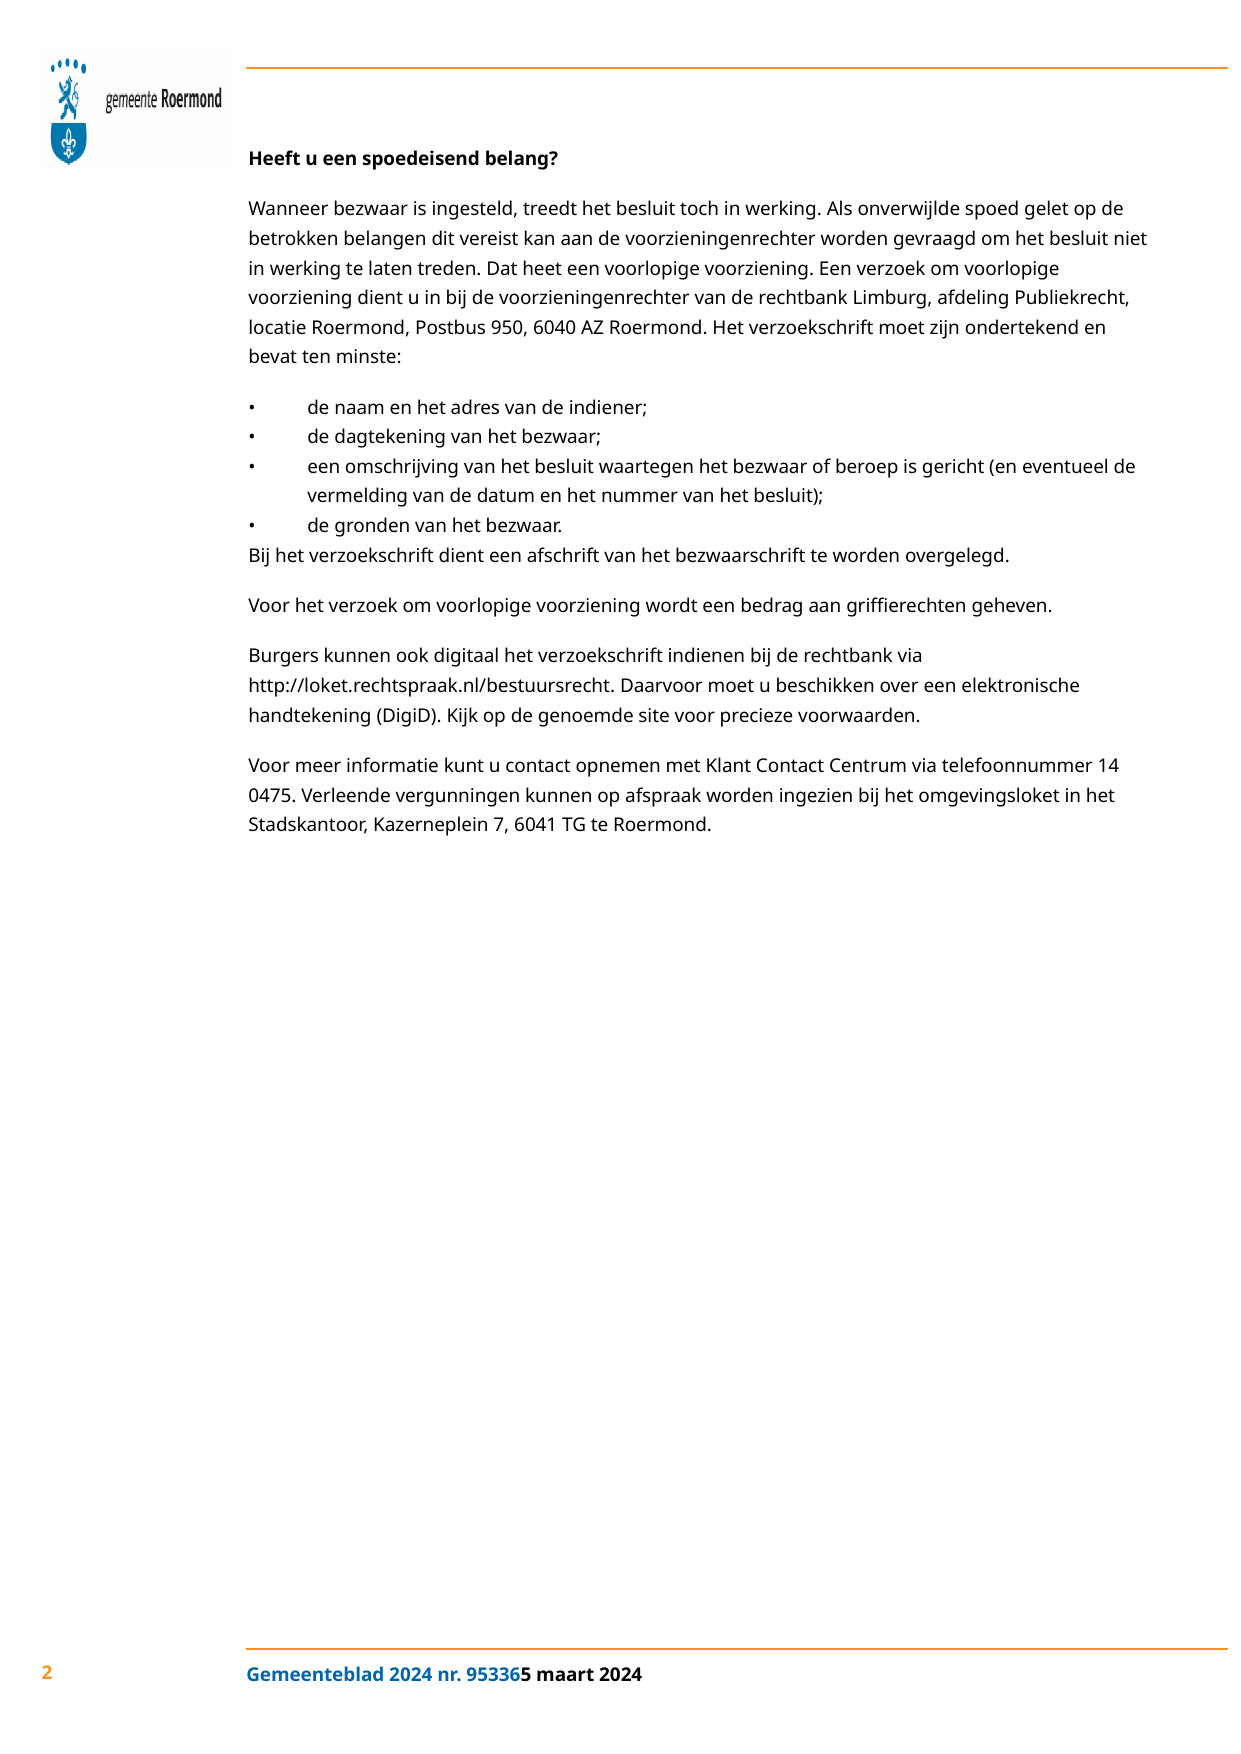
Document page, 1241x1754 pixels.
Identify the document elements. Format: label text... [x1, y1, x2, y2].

picture [41, 47, 231, 172]
text Burgers kunnen ook digitaal het verzoekschrift indienen bij de rechtbank via http://loket.rechtspraak.nl/bestuursrecht. Daarvoor moet u beschikken over een elektronische handtekening (DigiD). Kijk op de genoemde site voor precieze voorwaarden. [248, 643, 1152, 728]
text Heeft u een spoedeisend belang? [248, 145, 1152, 171]
list een omschrijving van het besluit waartegen het bezwaar of beroep is gericht (en eventueel de vermelding van de datum en het nummer van het besluit); [248, 453, 1152, 508]
list de gronden van het bezwaar. [248, 512, 1152, 538]
text Bij het verzoekschrift dient een afschrift van het bezwaarschrift te worden overgelegd. [248, 542, 1152, 568]
list de naam en het adres van de indiener; [248, 394, 1152, 420]
text Voor meer informatie kunt u contact opnemen met Klant Contact Centrum via telefoonnummer 14 0475. Verleende vergunningen kunnen op afspraak worden ingezien bij het omgevingsloket in het Stadskantoor, Kazerneplein 7, 6041 TG te Roermond. [248, 752, 1152, 837]
text Voor het verzoek om voorlopige voorziening wordt een bedrag aan griffierechten geheven. [248, 592, 1152, 618]
text Wanneer bezwaar is ingesteld, treedt het besluit toch in werking. Als onverwijlde spoed gelet op de betrokken belangen dit vereist kan aan de voorzieningenrechter worden gevraagd om het besluit niet in werking te laten treden. Dat heet een voorlopige voorziening. Een verzoek om voorlopige voorziening dient u in bij de voorzieningenrechter van de rechtbank Limburg, afdeling Publiekrecht, locatie Roermond, Postbus 950, 6040 AZ Roermond. Het verzoekschrift moet zijn ondertekend en bevat ten minste: [248, 196, 1152, 369]
list de dagtekening van het bezwaar; [248, 423, 1152, 449]
